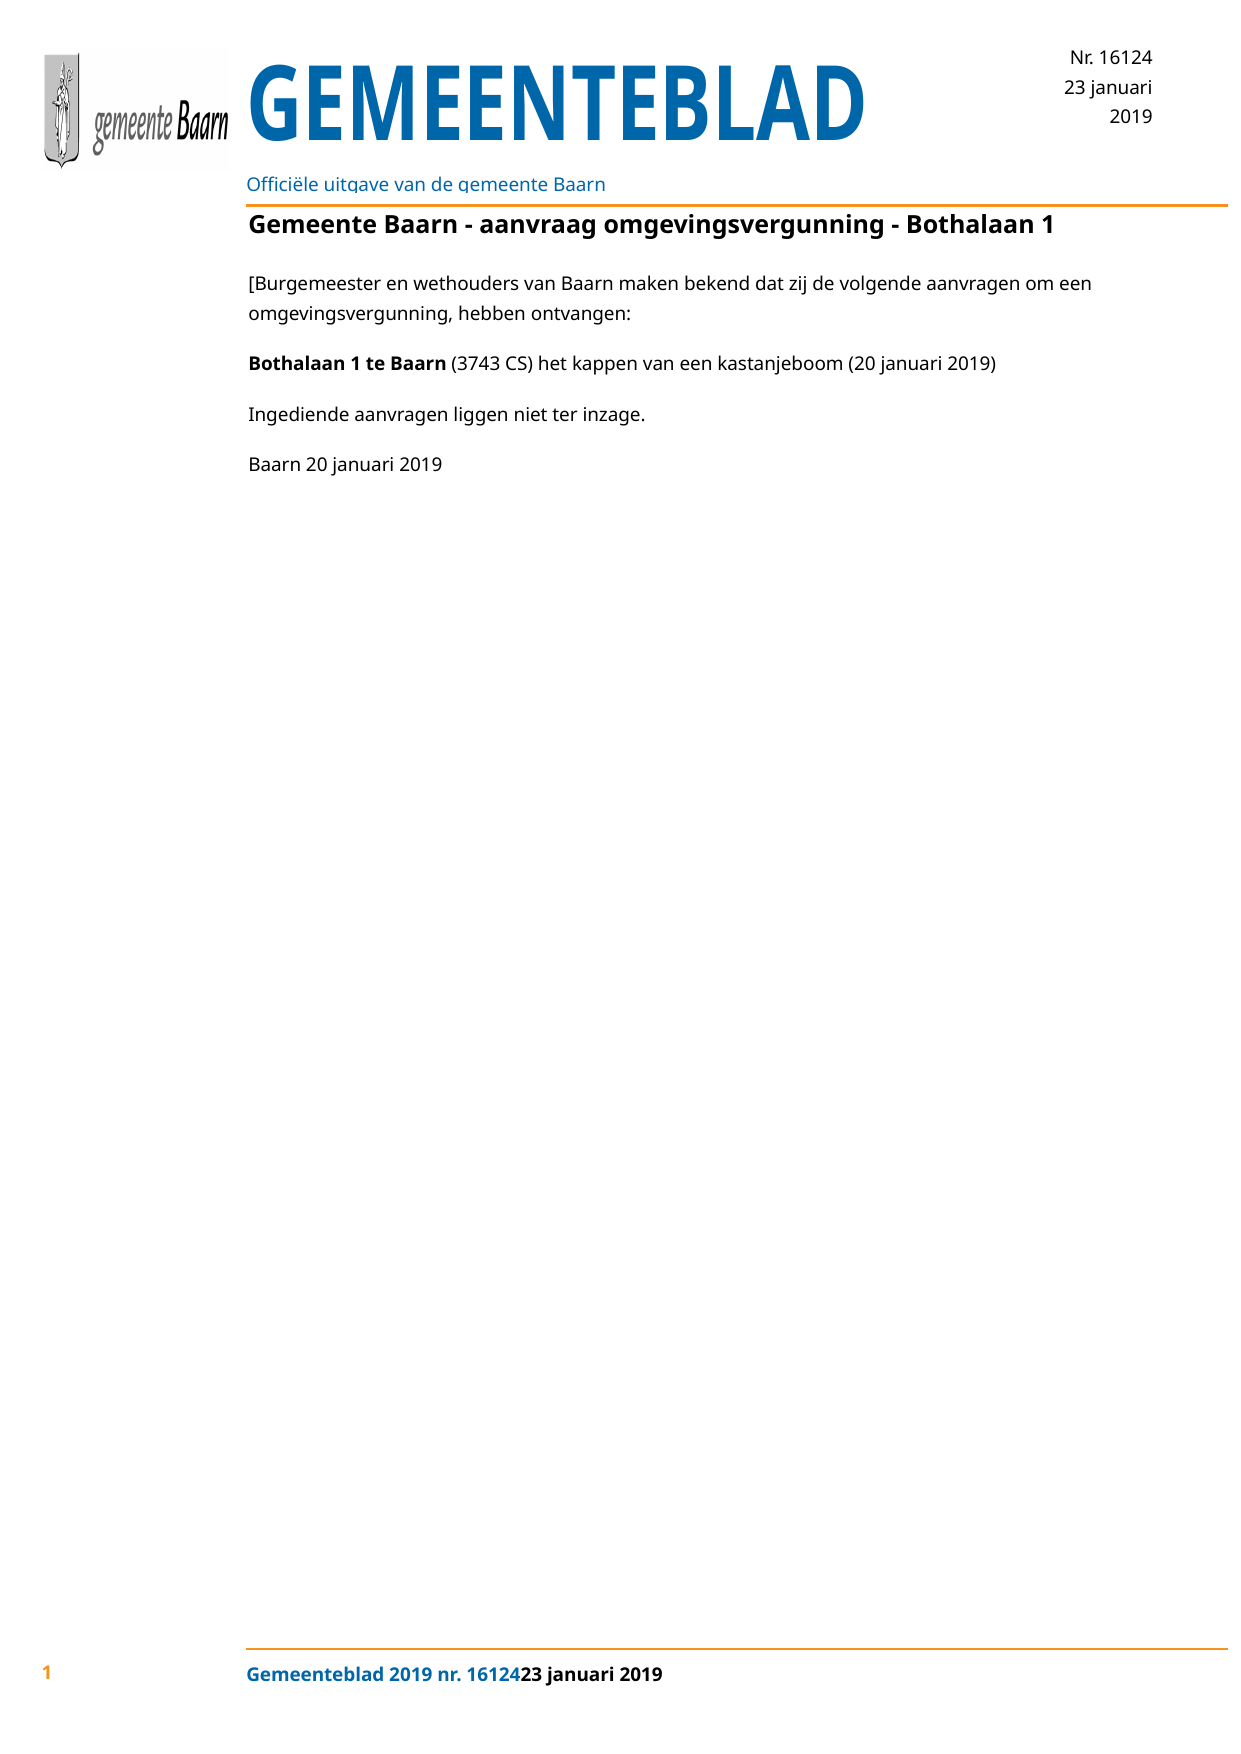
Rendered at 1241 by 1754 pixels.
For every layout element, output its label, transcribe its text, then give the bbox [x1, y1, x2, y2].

text Ingediende aanvragen liggen niet ter inzage. [248, 401, 1152, 426]
text Baarn 20 januari 2019 [248, 451, 1152, 477]
text Gemeente Baarn - aanvraag omgevingsvergunning - Bothalaan 1 [248, 207, 1152, 241]
picture [41, 47, 231, 172]
text [Burgemeester en wethouders van Baarn maken bekend dat zij de volgende aanvragen om een omgevingsvergunning, hebben ontvangen: [248, 270, 1152, 326]
text Bothalaan 1 te Baarn (3743 CS) het kappen van een kastanjeboom (20 januari 2019) [248, 350, 1152, 376]
